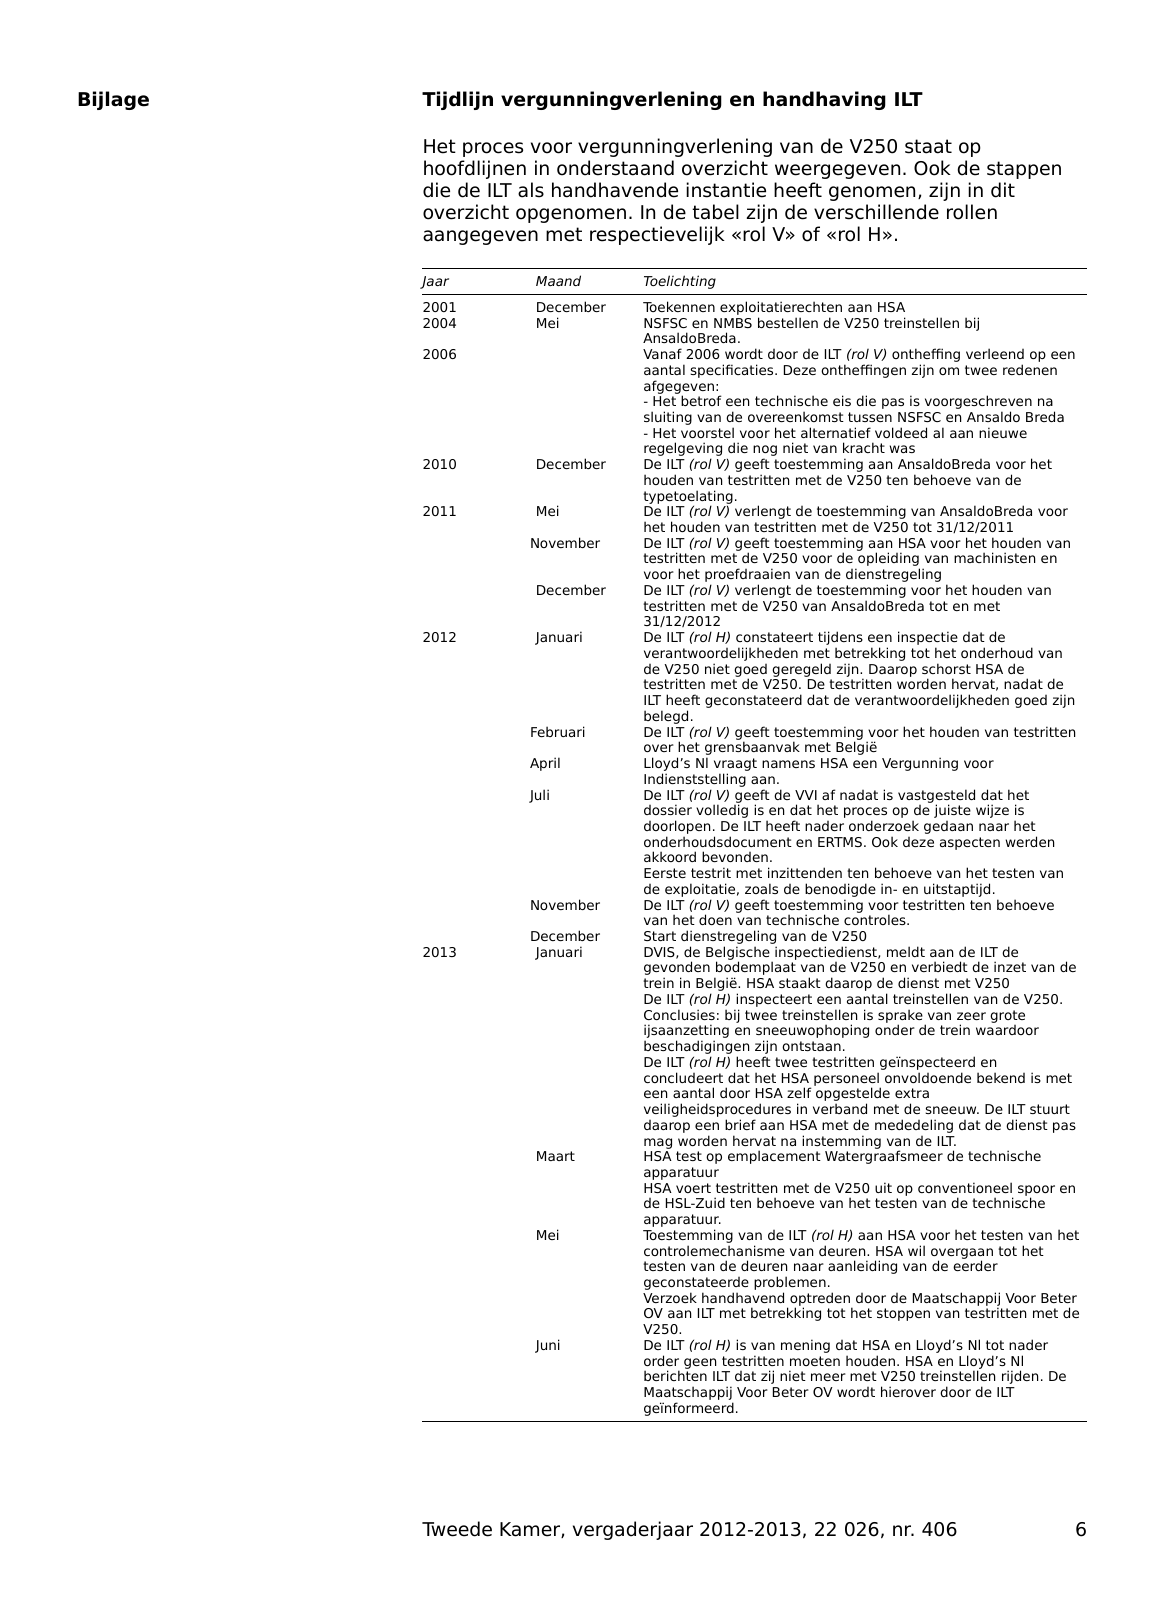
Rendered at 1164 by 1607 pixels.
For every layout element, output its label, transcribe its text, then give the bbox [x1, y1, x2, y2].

table_cell De ILT (rol H) heeft twee testritten geïnspecteerd en concludeert dat het HSA personeel onvoldoende bekend is met een aantal door HSA zelf opgestelde extra veiligheidsprocedures in verband met de sneeuw. De ILT stuurt daarop een brief aan HSA met de mededeling dat de dienst pas mag worden hervat na instemming van de ILT. [637, 1055, 1087, 1149]
table_cell 2012 [422, 630, 530, 944]
table_cell December [530, 929, 637, 944]
table_cell 2013 [422, 945, 530, 992]
table_cell De ILT (rol V) geeft toestemming aan HSA voor het houden van testritten met de V250 voor de opleiding van machinisten en voor het proefdraaien van de dienstregeling [637, 536, 1087, 583]
table_header Maand [530, 269, 637, 294]
table_cell De ILT (rol V) verlengt de toestemming voor het houden van testritten met de V250 van AnsaldoBreda tot en met 31/12/2012 [637, 583, 1087, 630]
table_cell Januari [530, 945, 637, 992]
table_header Jaar [422, 269, 530, 294]
table_cell November [530, 536, 637, 583]
table_cell Toestemming van de ILT (rol H) aan HSA voor het testen van het controlemechanisme van deuren. HSA wil overgaan tot het testen van de deuren naar aanleiding van de eerder geconstateerde problemen. [637, 1228, 1087, 1291]
table_cell [422, 992, 530, 1055]
table_cell De ILT (rol H) inspecteert een aantal treinstellen van de V250. Conclusies: bij twee treinstellen is sprake van zeer grote ijsaanzetting en sneeuwophoping onder de trein waardoor beschadigingen zijn ontstaan. [637, 992, 1087, 1055]
table_cell Lloyd’s Nl vraagt namens HSA een Vergunning voor Indienststelling aan. [637, 756, 1087, 787]
table_cell [422, 1149, 530, 1181]
table_cell Verzoek handhavend optreden door de Maatschappij Voor Beter OV aan ILT met betrekking tot het stoppen van testritten met de V250. [637, 1291, 1087, 1338]
table_cell De ILT (rol V) geeft toestemming voor testritten ten behoeve van het doen van technische controles. [637, 898, 1087, 929]
table_header Toelichting [637, 269, 1087, 294]
table_cell April [530, 756, 637, 787]
table_cell [530, 866, 637, 897]
table_cell Juni [530, 1338, 637, 1421]
table_cell [422, 1181, 530, 1228]
table_cell De ILT (rol V) geeft de VVI af nadat is vastgesteld dat het dossier volledig is en dat het proces op de juiste wijze is doorlopen. De ILT heeft nader onderzoek gedaan naar het onderhoudsdocument en ERTMS. Ook deze aspecten werden akkoord bevonden. [637, 787, 1087, 866]
table_cell NSFSC en NMBS bestellen de V250 treinstellen bij AnsaldoBreda. [637, 315, 1087, 347]
table_cell Mei [530, 504, 637, 536]
table_cell [530, 992, 637, 1055]
table_cell HSA test op emplacement Watergraafsmeer de technische apparatuur [637, 1149, 1087, 1181]
table_cell Vanaf 2006 wordt door de ILT (rol V) ontheffing verleend op een aantal specificaties. Deze ontheffingen zijn om twee redenen afgegeven: - Het betrof een technische eis die pas is voorgeschreven na sluiting van de overeenkomst tussen NSFSC en Ansaldo Breda - Het voorstel voor het alternatief voldeed al aan nieuwe regelgeving die nog niet van kracht was [637, 347, 1087, 457]
table_cell [422, 1291, 530, 1338]
table_cell HSA voert testritten met de V250 uit op conventioneel spoor en de HSL-Zuid ten behoeve van het testen van de technische apparatuur. [637, 1181, 1087, 1228]
table_cell Maart [530, 1149, 637, 1181]
table_cell December [530, 583, 637, 630]
table_cell 2010 [422, 457, 530, 504]
table_cell [422, 583, 530, 630]
table_cell [422, 1055, 530, 1149]
table_cell De ILT (rol H) is van mening dat HSA en Lloyd’s Nl tot nader order geen testritten moeten houden. HSA en Lloyd’s Nl berichten ILT dat zij niet meer met V250 treinstellen rijden. De Maatschappij Voor Beter OV wordt hierover door de ILT geïnformeerd. [637, 1338, 1087, 1421]
table_cell Juli [530, 787, 637, 866]
table_cell De ILT (rol V) verlengt de toestemming van AnsaldoBreda voor het houden van testritten met de V250 tot 31/12/2011 [637, 504, 1087, 536]
table_cell December [530, 457, 637, 504]
table_cell De ILT (rol V) geeft toestemming voor het houden van testritten over het grensbaanvak met België [637, 724, 1087, 756]
table_cell 2001 [422, 295, 530, 315]
table_cell Toekennen exploitatierechten aan HSA [637, 295, 1087, 315]
table_cell Januari [530, 630, 637, 724]
table_cell 2006 [422, 347, 530, 457]
table_cell Start dienstregeling van de V250 [637, 929, 1087, 944]
table_cell De ILT (rol H) constateert tijdens een inspectie dat de verantwoordelijkheden met betrekking tot het onderhoud van de V250 niet goed geregeld zijn. Daarop schorst HSA de testritten met de V250. De testritten worden hervat, nadat de ILT heeft geconstateerd dat de verantwoordelijkheden goed zijn belegd. [637, 630, 1087, 724]
table_cell 2004 [422, 315, 530, 347]
table_cell De ILT (rol V) geeft toestemming aan AnsaldoBreda voor het houden van testritten met de V250 ten behoeve van de typetoelating. [637, 457, 1087, 504]
table_cell Mei [530, 315, 637, 347]
table_cell November [530, 898, 637, 929]
table_cell [422, 1338, 530, 1421]
table_cell [422, 1228, 530, 1291]
table_cell Eerste testrit met inzittenden ten behoeve van het testen van de exploitatie, zoals de benodigde in- en uitstaptijd. [637, 866, 1087, 897]
table_cell December [530, 295, 637, 315]
subtitle Bijlage Tijdlijn vergunningverlening en handhaving ILT [77, 89, 1087, 111]
table_cell [530, 1055, 637, 1149]
table_cell DVIS, de Belgische inspectiedienst, meldt aan de ILT de gevonden bodemplaat van de V250 en verbiedt de inzet van de trein in België. HSA staakt daarop de dienst met V250 [637, 945, 1087, 992]
table_cell [530, 1291, 637, 1338]
table_cell Mei [530, 1228, 637, 1291]
text Het proces voor vergunningverlening van de V250 staat op hoofdlijnen in onderstaand overzicht weergegeven. Ook de stappen die de ILT als handhavende instantie heeft genomen, zijn in dit overzicht opgenomen. In de tabel zijn de verschillende rollen aangegeven met respectievelijk «rol V» of «rol H». [422, 136, 1087, 246]
table_cell [530, 347, 637, 457]
table_cell 2011 [422, 504, 530, 583]
table_cell Februari [530, 724, 637, 756]
table_cell [530, 1181, 637, 1228]
